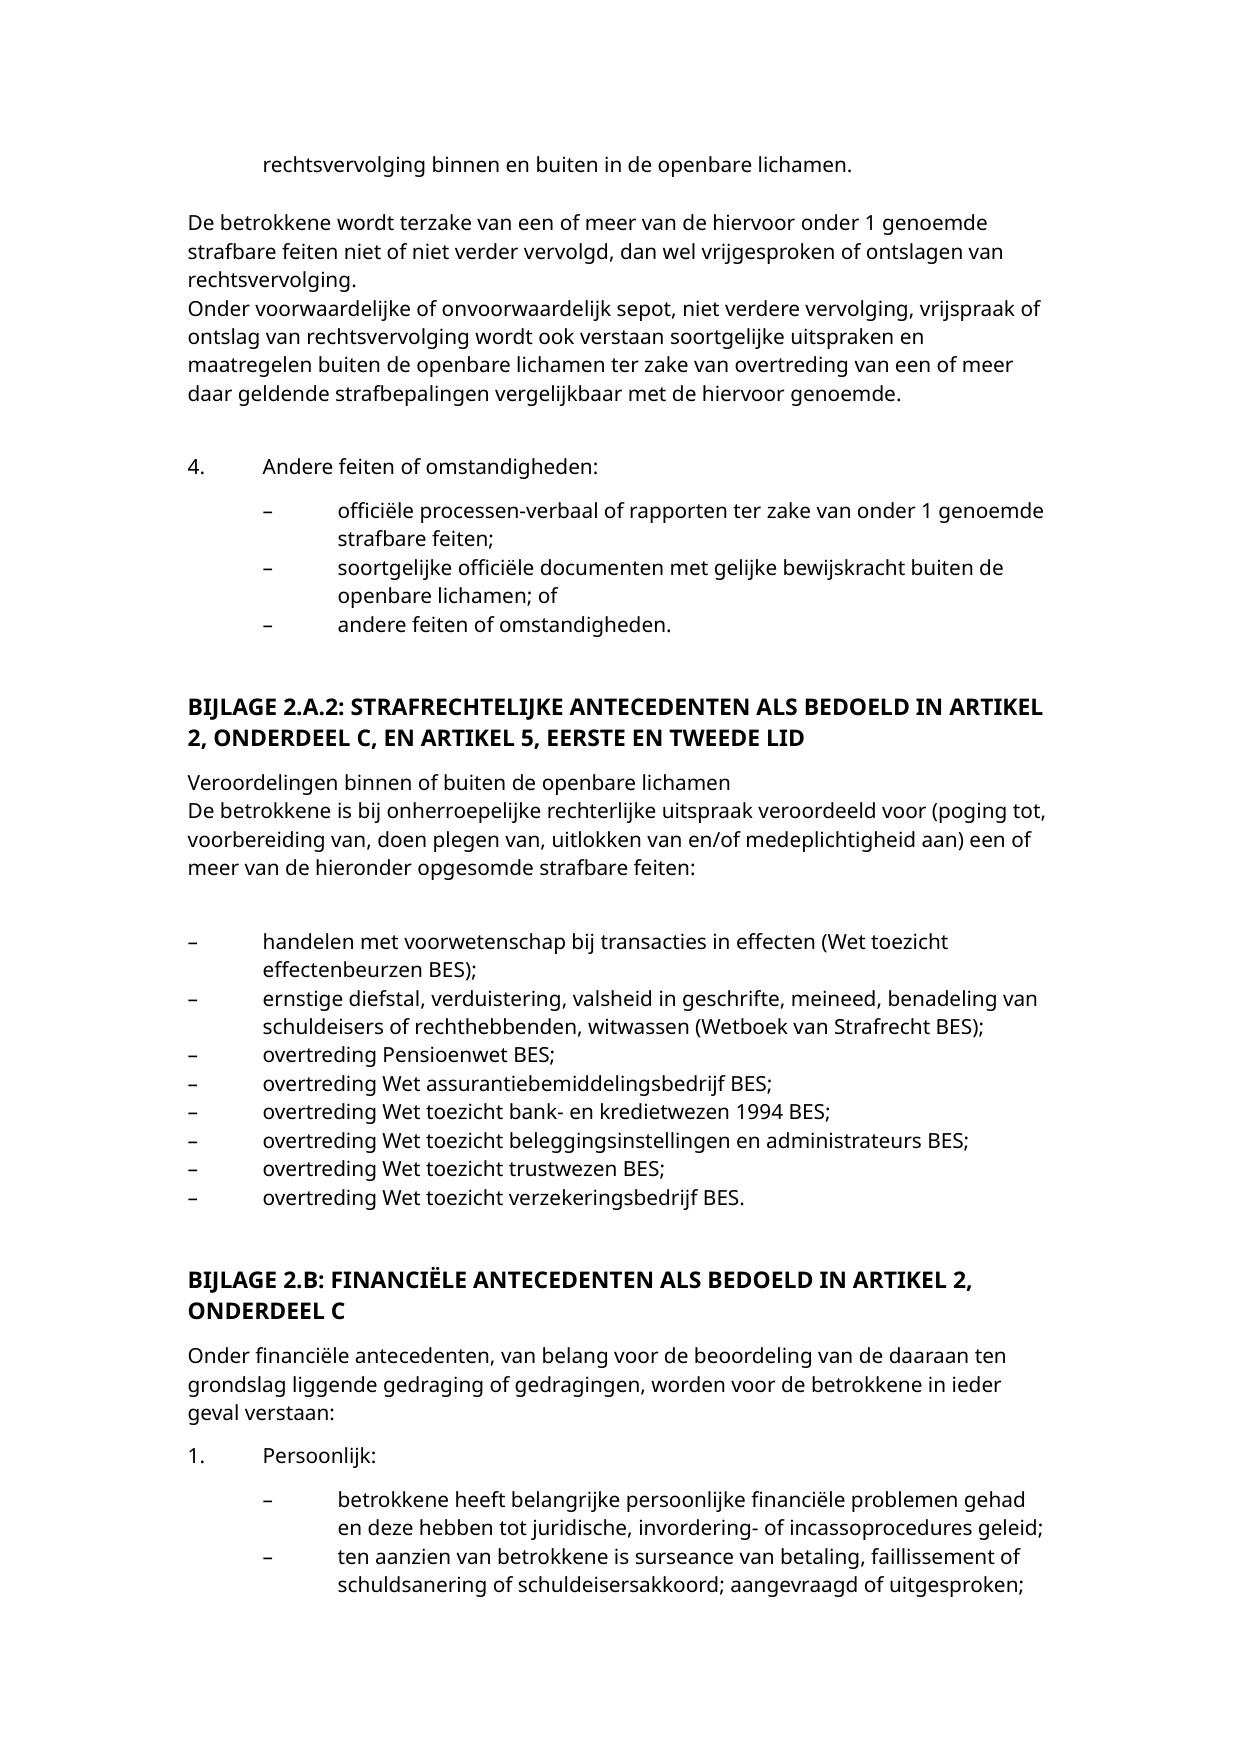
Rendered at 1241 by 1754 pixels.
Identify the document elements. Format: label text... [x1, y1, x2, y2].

text De betrokkene is bij onherroepelijke rechterlijke uitspraak veroordeeld voor (poging tot, voorbereiding van, doen plegen van, uitlokken van en/of medeplichtigheid aan) een of meer van de hieronder opgesomde strafbare feiten: [187, 797, 1053, 882]
subtitle BIJLAGE 2.A.2: STRAFRECHTELIJKE ANTECEDENTEN ALS BEDOELD IN ARTIKEL 2, ONDERDEEL C, EN ARTIKEL 5, EERSTE EN TWEEDE LID [187, 691, 1053, 753]
list Andere feiten of omstandigheden: [187, 452, 1053, 481]
text Onder voorwaardelijke of onvoorwaardelijk sepot, niet verdere vervolging, vrijspraak of ontslag van rechtsvervolging wordt ook verstaan soortgelijke uitspraken en maatregelen buiten de openbare lichamen ter zake van overtreding van een of meer daar geldende strafbepalingen vergelijkbaar met de hiervoor genoemde. [187, 294, 1053, 407]
list overtreding Wet toezicht bank- en kredietwezen 1994 BES; [187, 1097, 1053, 1126]
list overtreding Wet assurantiebemiddelingsbedrijf BES; [187, 1069, 1053, 1097]
list ernstige diefstal, verduistering, valsheid in geschrifte, meineed, benadeling van schuldeisers of rechthebbenden, witwassen (Wetboek van Strafrecht BES); [187, 984, 1053, 1041]
list overtreding Pensioenwet BES; [187, 1041, 1053, 1069]
list overtreding Wet toezicht beleggingsinstellingen en administrateurs BES; [187, 1126, 1053, 1154]
list Persoonlijk: [187, 1442, 1053, 1470]
list rechtsvervolging binnen en buiten in de openbare lichamen. [187, 150, 1053, 178]
list ten aanzien van betrokkene is surseance van betaling, faillissement of schuldsanering of schuldeisersakkoord; aangevraagd of uitgesproken; [262, 1542, 1053, 1599]
list overtreding Wet toezicht verzekeringsbedrijf BES. [187, 1183, 1053, 1211]
list soortgelijke officiële documenten met gelijke bewijskracht buiten de openbare lichamen; of [262, 553, 1053, 610]
text Onder financiële antecedenten, van belang voor de beoordeling van de daaraan ten grondslag liggende gedraging of gedragingen, worden voor de betrokkene in ieder geval verstaan: [187, 1341, 1053, 1427]
list andere feiten of omstandigheden. [262, 610, 1053, 638]
list overtreding Wet toezicht trustwezen BES; [187, 1154, 1053, 1183]
subtitle BIJLAGE 2.B: FINANCIËLE ANTECEDENTEN ALS BEDOELD IN ARTIKEL 2, ONDERDEEL C [187, 1264, 1053, 1326]
text Veroordelingen binnen of buiten de openbare lichamen [187, 768, 1053, 797]
text De betrokkene wordt terzake van een of meer van de hiervoor onder 1 genoemde strafbare feiten niet of niet verder vervolgd, dan wel vrijgesproken of ontslagen van rechtsvervolging. [187, 208, 1053, 294]
list betrokkene heeft belangrijke persoonlijke financiële problemen gehad en deze hebben tot juridische, invordering- of incassoprocedures geleid; [262, 1485, 1053, 1542]
list officiële processen-verbaal of rapporten ter zake van onder 1 genoemde strafbare feiten; [262, 496, 1053, 553]
list handelen met voorwetenschap bij transacties in effecten (Wet toezicht effectenbeurzen BES); [187, 927, 1053, 984]
